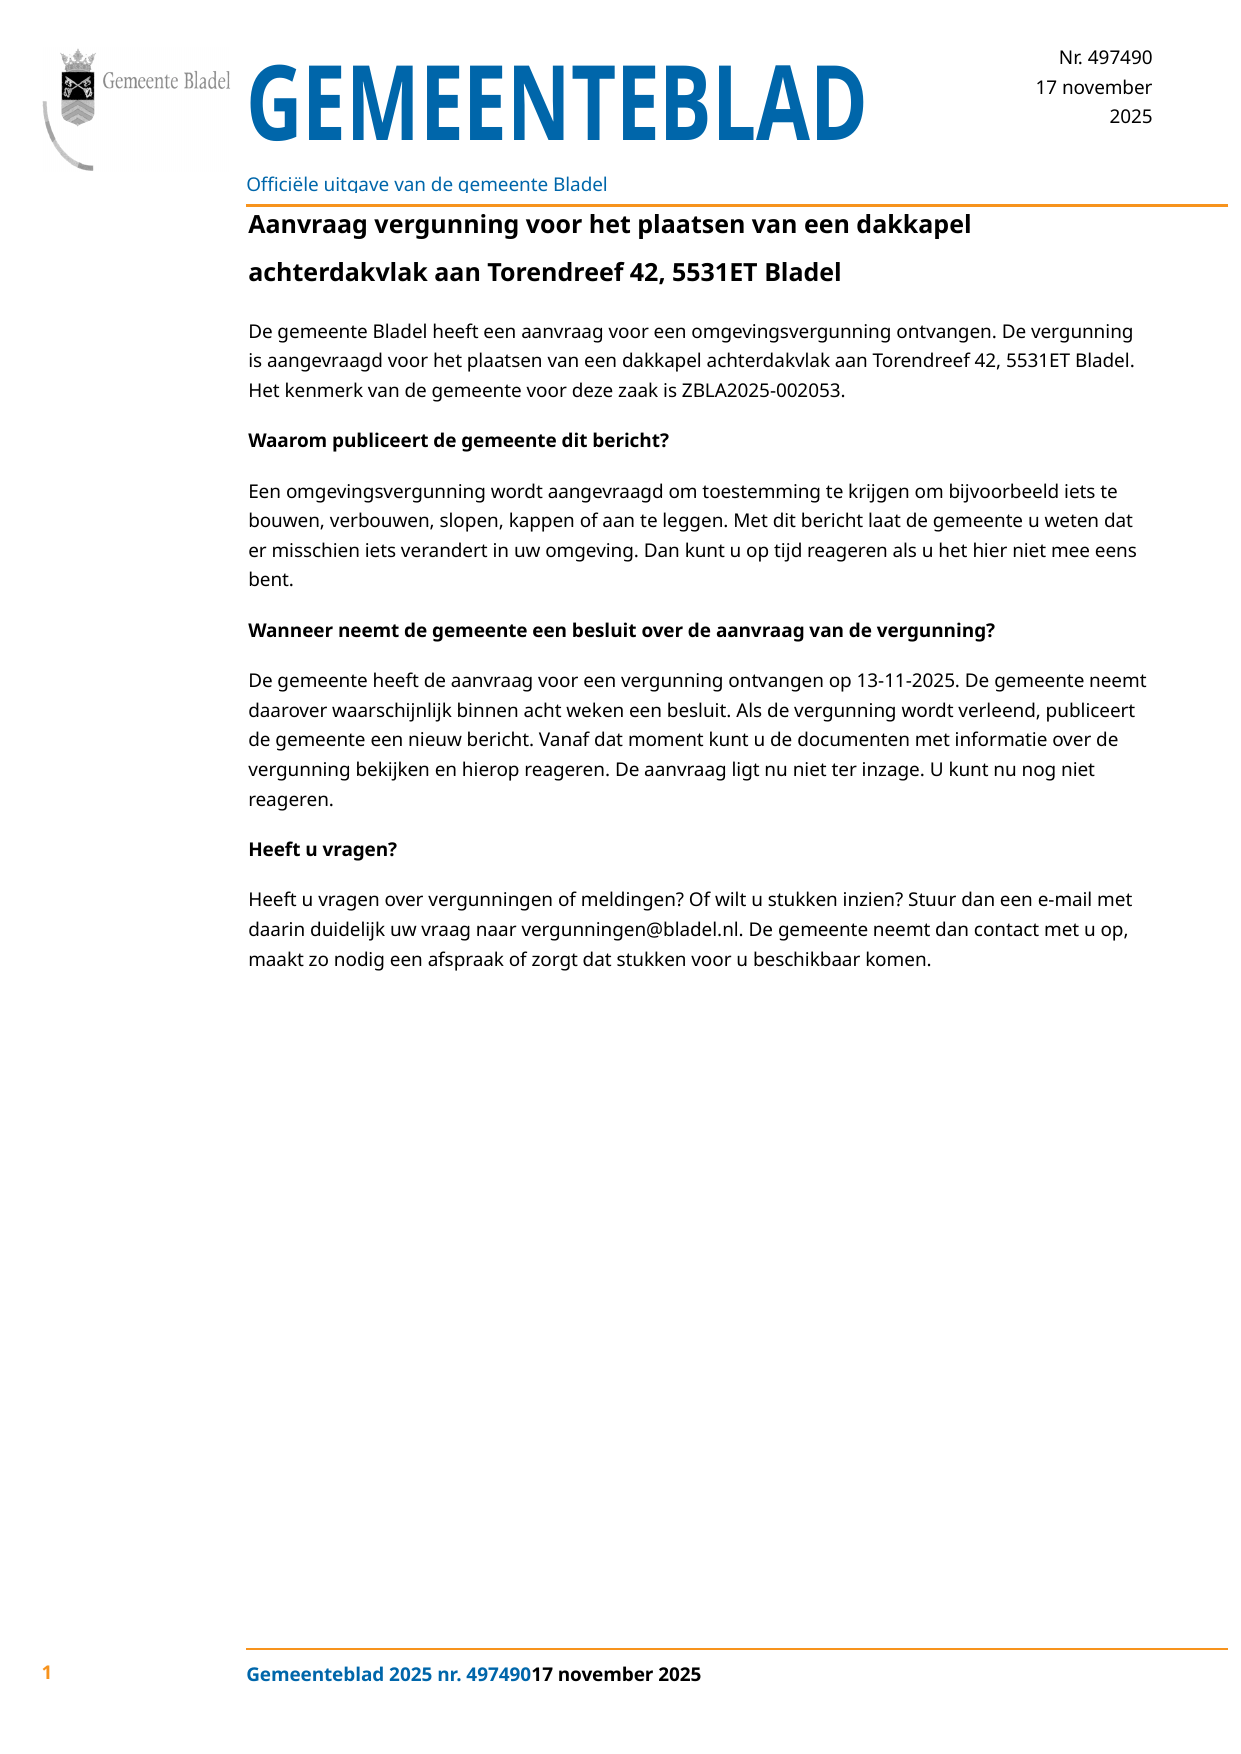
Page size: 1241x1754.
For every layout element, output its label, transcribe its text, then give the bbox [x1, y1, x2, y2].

text Een omgevingsvergunning wordt aangevraagd om toestemming te krijgen om bijvoorbeeld iets te bouwen, verbouwen, slopen, kappen of aan te leggen. Met dit bericht laat de gemeente u weten dat er misschien iets verandert in uw omgeving. Dan kunt u op tijd reageren als u het hier niet mee eens bent. [248, 478, 1152, 592]
text Waarom publiceert de gemeente dit bericht? [248, 427, 1152, 453]
text De gemeente Bladel heeft een aanvraag voor een omgevingsvergunning ontvangen. De vergunning is aangevraagd voor het plaatsen van een dakkapel achterdakvlak aan Torendreef 42, 5531ET Bladel. Het kenmerk van de gemeente voor deze zaak is ZBLA2025-002053. [248, 318, 1152, 403]
text Wanneer neemt de gemeente een besluit over de aanvraag van de vergunning? [248, 617, 1152, 643]
text Aanvraag vergunning voor het plaatsen van een dakkapel achterdakvlak aan Torendreef 42, 5531ET Bladel [248, 207, 1152, 288]
text Heeft u vragen over vergunningen of meldingen? Of wilt u stukken inzien? Stuur dan een e-mail met daarin duidelijk uw vraag naar vergunningen@bladel.nl. De gemeente neemt dan contact met u op, maakt zo nodig een afspraak of zorgt dat stukken voor u beschikbaar komen. [248, 887, 1152, 972]
picture [41, 47, 231, 172]
text Heeft u vragen? [248, 836, 1152, 862]
text De gemeente heeft de aanvraag voor een vergunning ontvangen op 13-11-2025. De gemeente neemt daarover waarschijnlijk binnen acht weken een besluit. Als de vergunning wordt verleend, publiceert de gemeente een nieuw bericht. Vanaf dat moment kunt u de documenten met informatie over de vergunning bekijken en hierop reageren. De aanvraag ligt nu niet ter inzage. U kunt nu nog niet reageren. [248, 667, 1152, 812]
